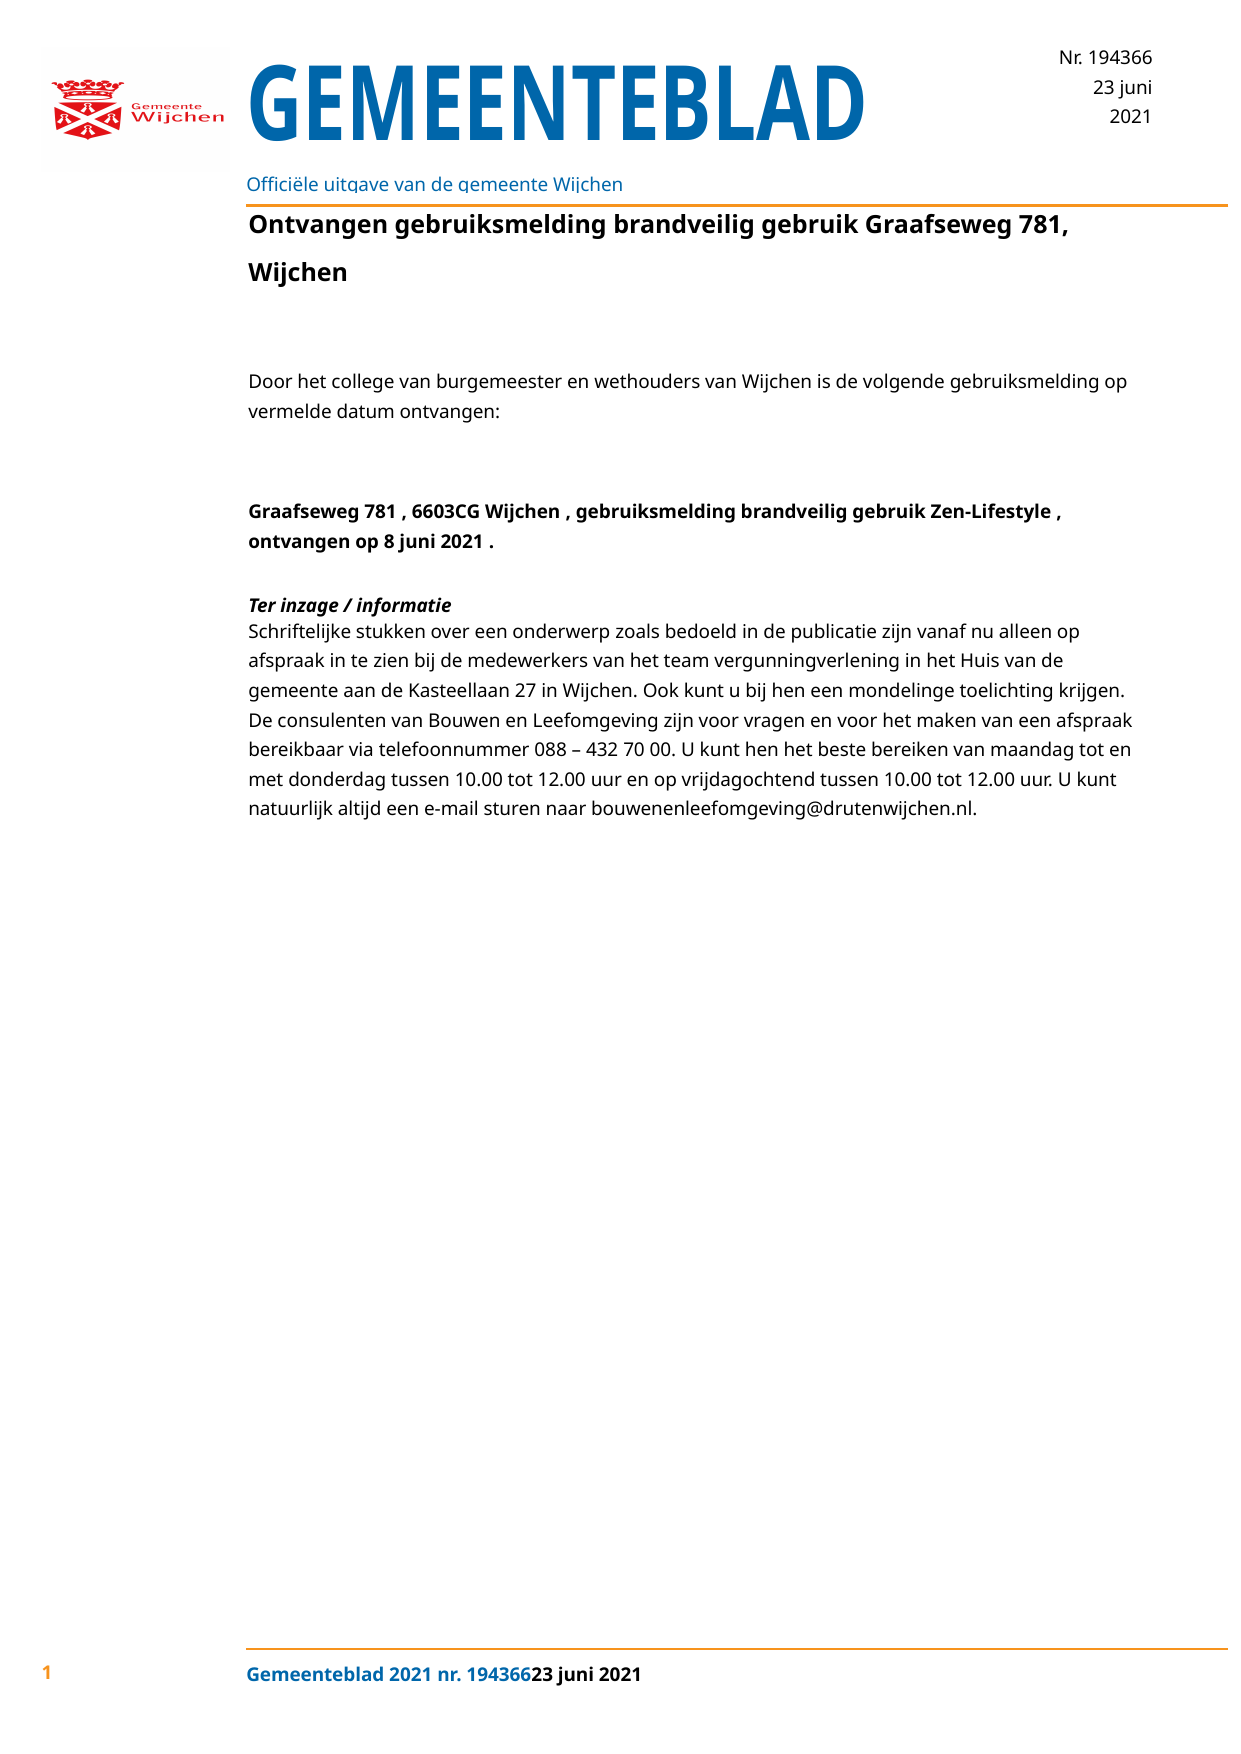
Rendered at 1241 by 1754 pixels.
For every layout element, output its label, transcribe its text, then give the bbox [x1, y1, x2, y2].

text Schriftelijke stukken over een onderwerp zoals bedoeld in de publicatie zijn vanaf nu alleen op afspraak in te zien bij de medewerkers van het team vergunningverlening in het Huis van de gemeente aan de Kasteellaan 27 in Wijchen. Ook kunt u bij hen een mondelinge toelichting krijgen. De consulenten van Bouwen en Leefomgeving zijn voor vragen en voor het maken van een afspraak bereikbaar via telefoonnummer 088 – 432 70 00. U kunt hen het beste bereiken van maandag tot en met donderdag tussen 10.00 tot 12.00 uur en op vrijdagochtend tussen 10.00 tot 12.00 uur. U kunt natuurlijk altijd een e-mail sturen naar bouwenenleefomgeving@drutenwijchen.nl. [248, 618, 1152, 821]
text Ter inzage / informatie [248, 592, 1152, 618]
picture [41, 47, 231, 172]
text Graafseweg 781 , 6603CG Wijchen , gebruiksmelding brandveilig gebruik Zen-Lifestyle , ontvangen op 8 juni 2021 . [248, 499, 1152, 554]
text Ontvangen gebruiksmelding brandveilig gebruik Graafseweg 781, Wijchen [248, 207, 1152, 288]
text Door het college van burgemeester en wethouders van Wijchen is de volgende gebruiksmelding op vermelde datum ontvangen: [248, 368, 1152, 424]
